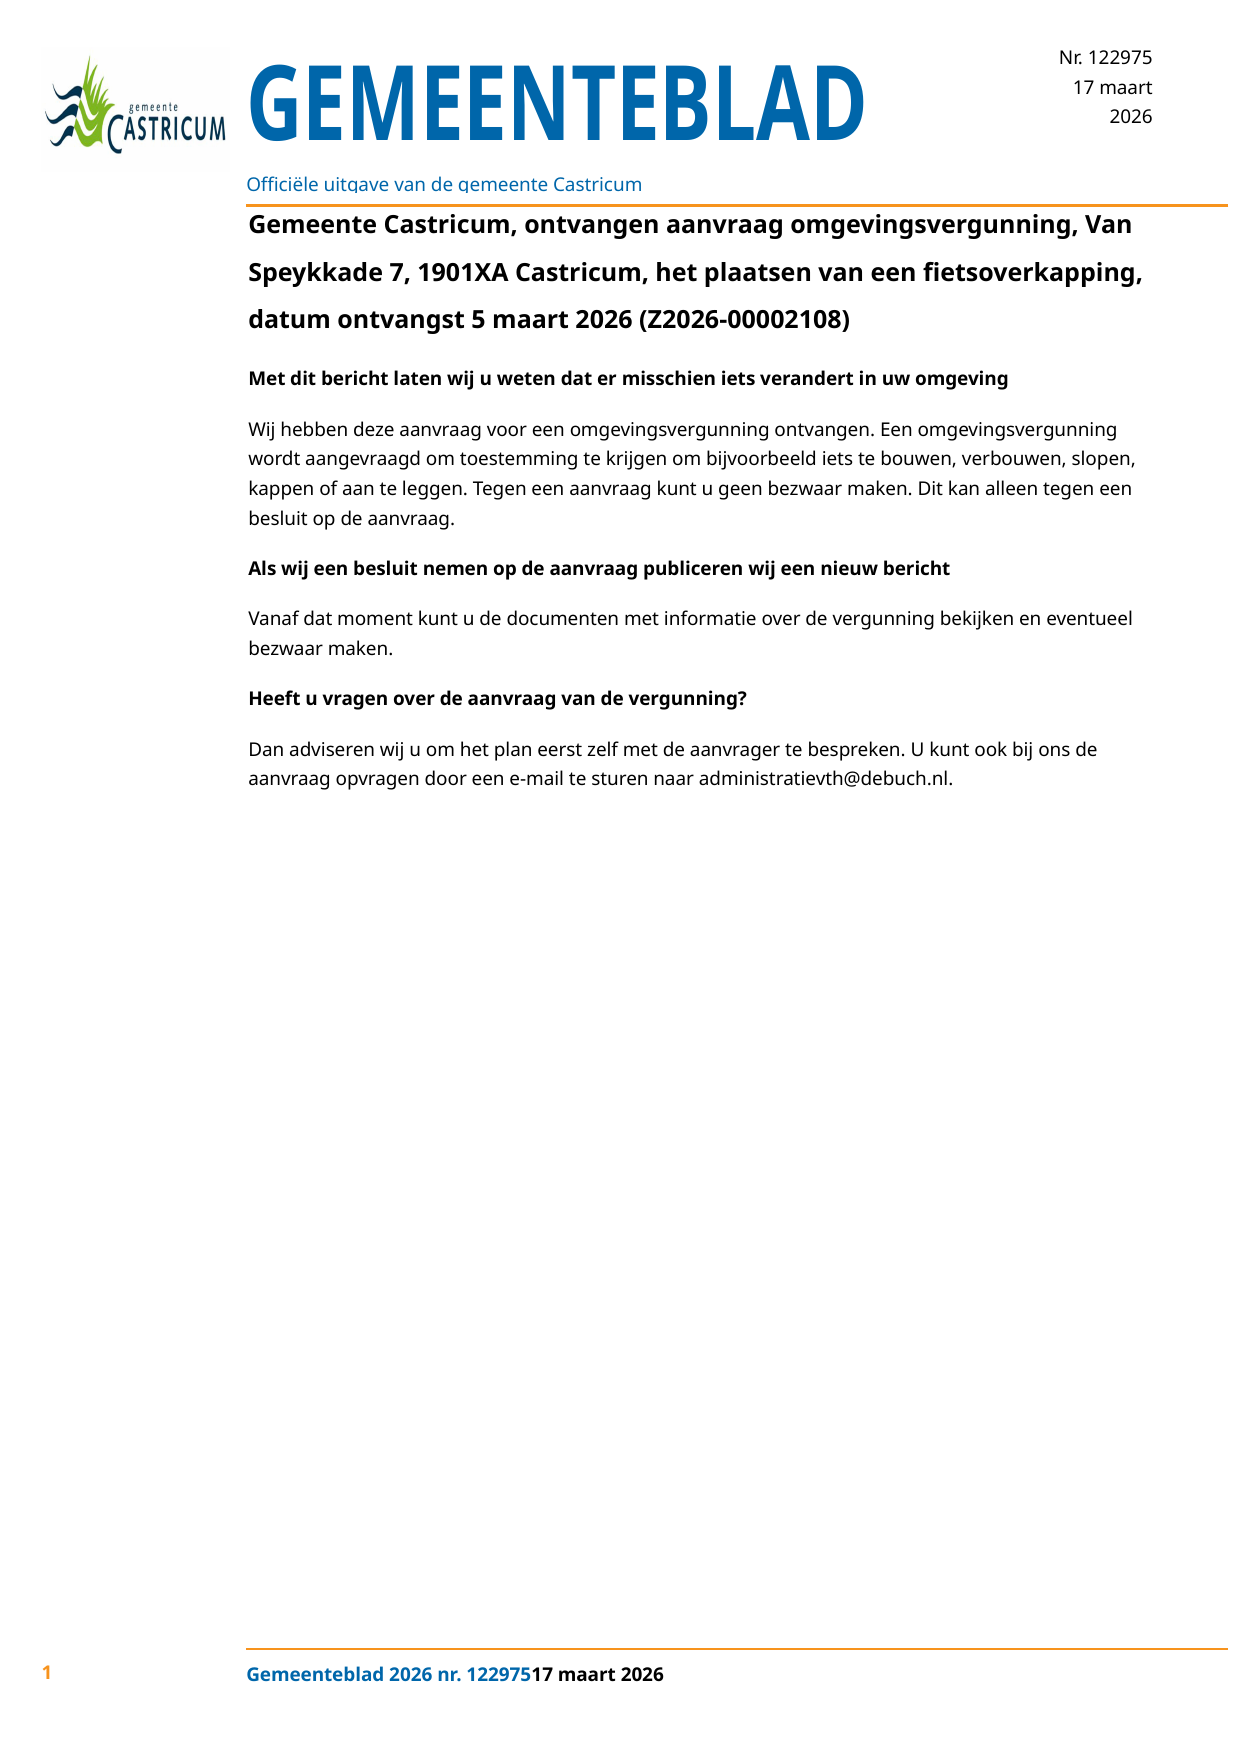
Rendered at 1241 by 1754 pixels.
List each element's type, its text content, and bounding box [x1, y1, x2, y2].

picture [41, 47, 231, 172]
text Vanaf dat moment kunt u de documenten met informatie over de vergunning bekijken en eventueel bezwaar maken. [248, 606, 1152, 661]
text Gemeente Castricum, ontvangen aanvraag omgevingsvergunning, Van Speykkade 7, 1901XA Castricum, het plaatsen van een fietsoverkapping, datum ontvangst 5 maart 2026 (Z2026-00002108) [248, 207, 1152, 336]
text Wij hebben deze aanvraag voor een omgevingsvergunning ontvangen. Een omgevingsvergunning wordt aangevraagd om toestemming te krijgen om bijvoorbeeld iets te bouwen, verbouwen, slopen, kappen of aan te leggen. Tegen een aanvraag kunt u geen bezwaar maken. Dit kan alleen tegen een besluit op de aanvraag. [248, 416, 1152, 530]
text Met dit bericht laten wij u weten dat er misschien iets verandert in uw omgeving [248, 366, 1152, 391]
text Dan adviseren wij u om het plan eerst zelf met de aanvrager te bespreken. U kunt ook bij ons de aanvraag opvragen door een e-mail te sturen naar administratievth@debuch.nl. [248, 736, 1152, 791]
text Als wij een besluit nemen op de aanvraag publiceren wij een nieuw bericht [248, 555, 1152, 581]
text Heeft u vragen over de aanvraag van de vergunning? [248, 686, 1152, 711]
